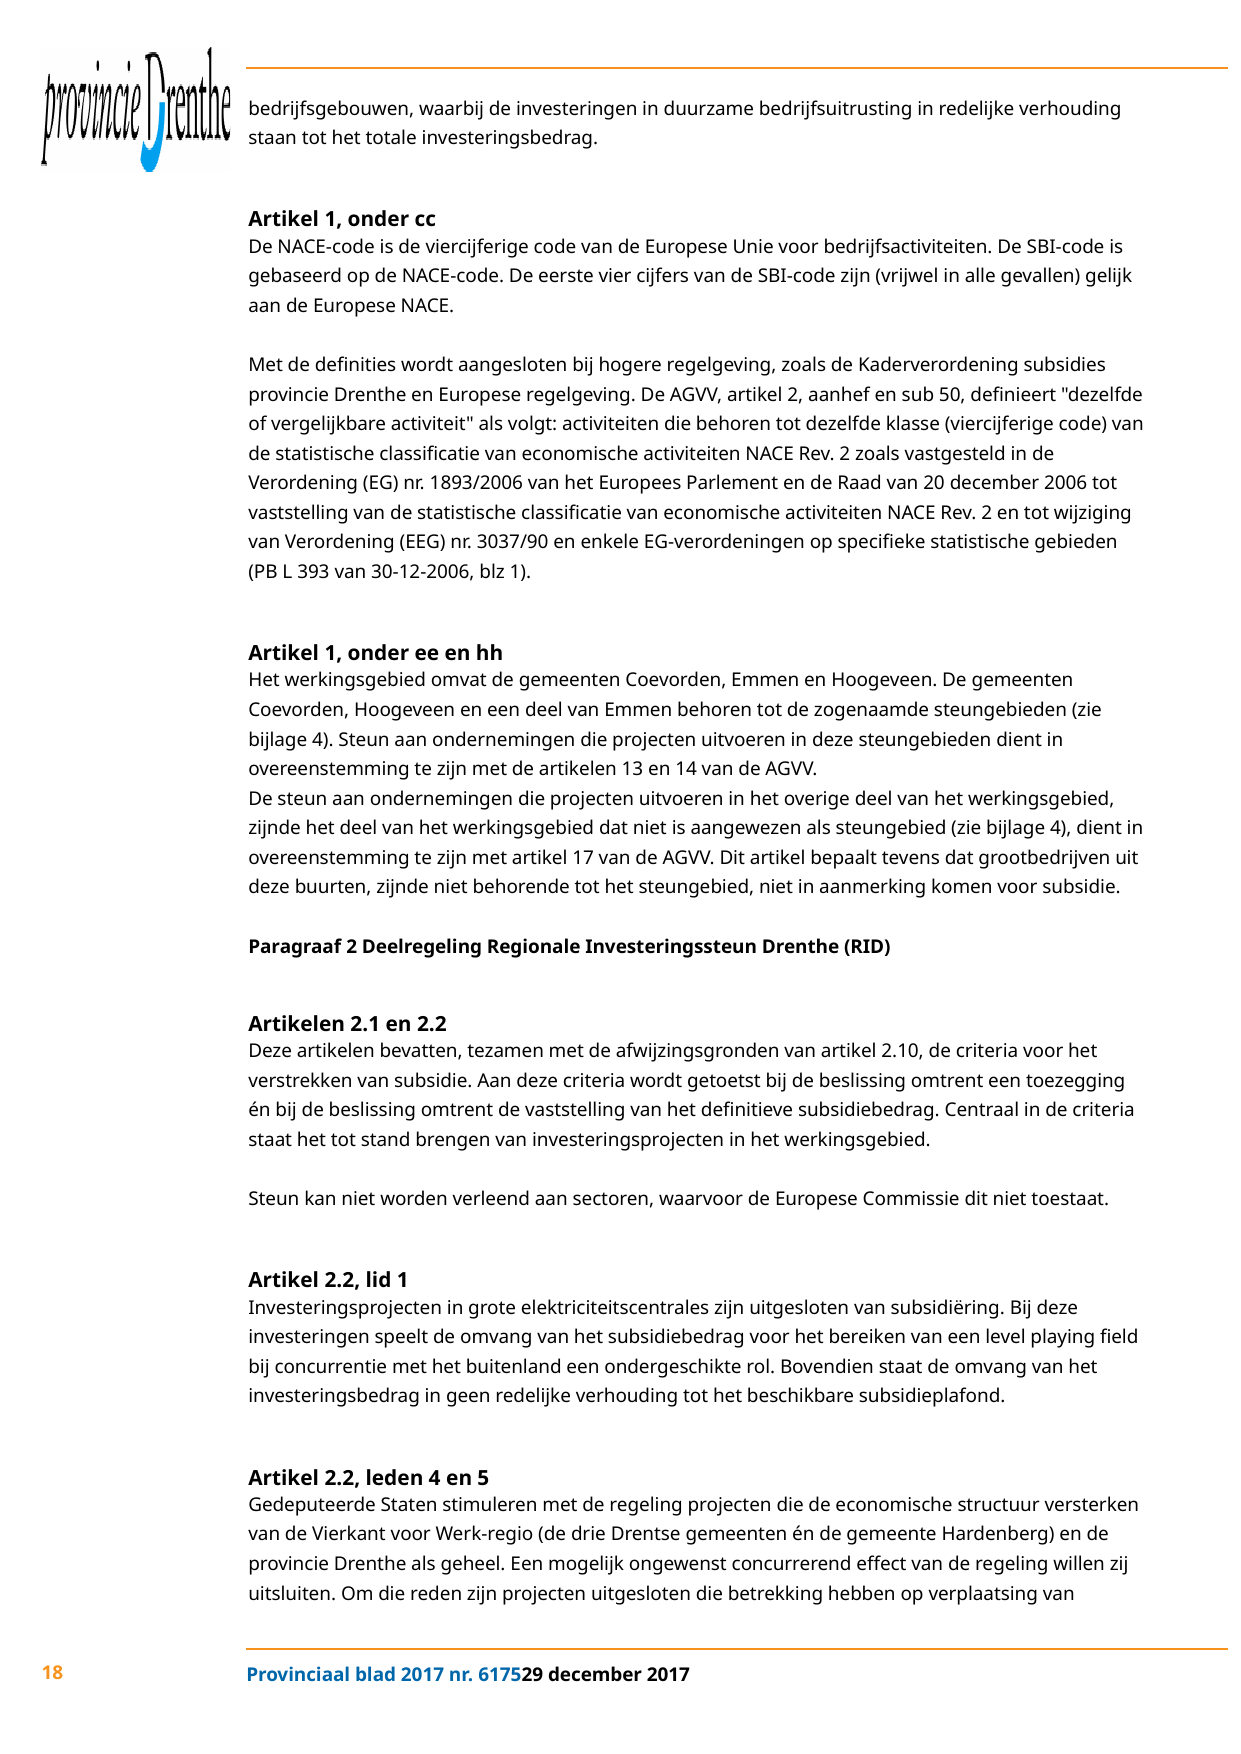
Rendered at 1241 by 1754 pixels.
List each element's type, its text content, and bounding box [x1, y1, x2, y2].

text bedrijfsgebouwen, waarbij de investeringen in duurzame bedrijfsuitrusting in redelijke verhouding staan tot het totale investeringsbedrag. [248, 95, 1152, 150]
text Investeringsprojecten in grote elektriciteitscentrales zijn uitgesloten van subsidiëring. Bij deze investeringen speelt de omvang van het subsidiebedrag voor het bereiken van een level playing field bij concurrentie met het buitenland een ondergeschikte rol. Bovendien staat de omvang van het investeringsbedrag in geen redelijke verhouding tot het beschikbare subsidieplafond. [248, 1294, 1152, 1408]
text Artikelen 2.1 en 2.2 [248, 1009, 1152, 1037]
text Het werkingsgebied omvat de gemeenten Coevorden, Emmen en Hoogeveen. De gemeenten Coevorden, Hoogeveen en een deel van Emmen behoren tot de zogenaamde steungebieden (zie bijlage 4). Steun aan ondernemingen die projecten uitvoeren in deze steungebieden dient in overeenstemming te zijn met de artikelen 13 en 14 van de AGVV. [248, 667, 1152, 781]
text Gedeputeerde Staten stimuleren met de regeling projecten die de economische structuur versterken van de Vierkant voor Werk-regio (de drie Drentse gemeenten én de gemeente Hardenberg) en de provincie Drenthe als geheel. Een mogelijk ongewenst concurrerend effect van de regeling willen zij uitsluiten. Om die reden zijn projecten uitgesloten die betrekking hebben op verplaatsing van [248, 1491, 1152, 1606]
text Paragraaf 2 Deelregeling Regionale Investeringssteun Drenthe (RID) [248, 933, 1152, 959]
text Deze artikelen bevatten, tezamen met de afwijzingsgronden van artikel 2.10, de criteria voor het verstrekken van subsidie. Aan deze criteria wordt getoetst bij de beslissing omtrent een toezegging én bij de beslissing omtrent de vaststelling van het definitieve subsidiebedrag. Centraal in de criteria staat het tot stand brengen van investeringsprojecten in het werkingsgebied. [248, 1037, 1152, 1152]
text De NACE-code is de viercijferige code van de Europese Unie voor bedrijfsactiviteiten. De SBI-code is gebaseerd op de NACE-code. De eerste vier cijfers van de SBI-code zijn (vrijwel in alle gevallen) gelijk aan de Europese NACE. [248, 233, 1152, 318]
text Artikel 2.2, leden 4 en 5 [248, 1463, 1152, 1491]
text Artikel 2.2, lid 1 [248, 1265, 1152, 1294]
text De steun aan ondernemingen die projecten uitvoeren in het overige deel van het werkingsgebied, zijnde het deel van het werkingsgebied dat niet is aangewezen als steungebied (zie bijlage 4), dient in overeenstemming te zijn met artikel 17 van de AGVV. Dit artikel bepaalt tevens dat grootbedrijven uit deze buurten, zijnde niet behorende tot het steungebied, niet in aanmerking komen voor subsidie. [248, 785, 1152, 899]
text Met de definities wordt aangesloten bij hogere regelgeving, zoals de Kaderverordening subsidies provincie Drenthe en Europese regelgeving. De AGVV, artikel 2, aanhef en sub 50, definieert "dezelfde of vergelijkbare activiteit" als volgt: activiteiten die behoren tot dezelfde klasse (viercijferige code) van de statistische classificatie van economische activiteiten NACE Rev. 2 zoals vastgesteld in de Verordening (EG) nr. 1893/2006 van het Europees Parlement en de Raad van 20 december 2006 tot vaststelling van de statistische classificatie van economische activiteiten NACE Rev. 2 en tot wijziging van Verordening (EEG) nr. 3037/90 en enkele EG-verordeningen op specifieke statistische gebieden (PB L 393 van 30-12-2006, blz 1). [248, 351, 1152, 584]
picture [41, 47, 231, 172]
text Steun kan niet worden verleend aan sectoren, waarvoor de Europese Commissie dit niet toestaat. [248, 1185, 1152, 1211]
text Artikel 1, onder ee en hh [248, 638, 1152, 667]
text Artikel 1, onder cc [248, 204, 1152, 233]
